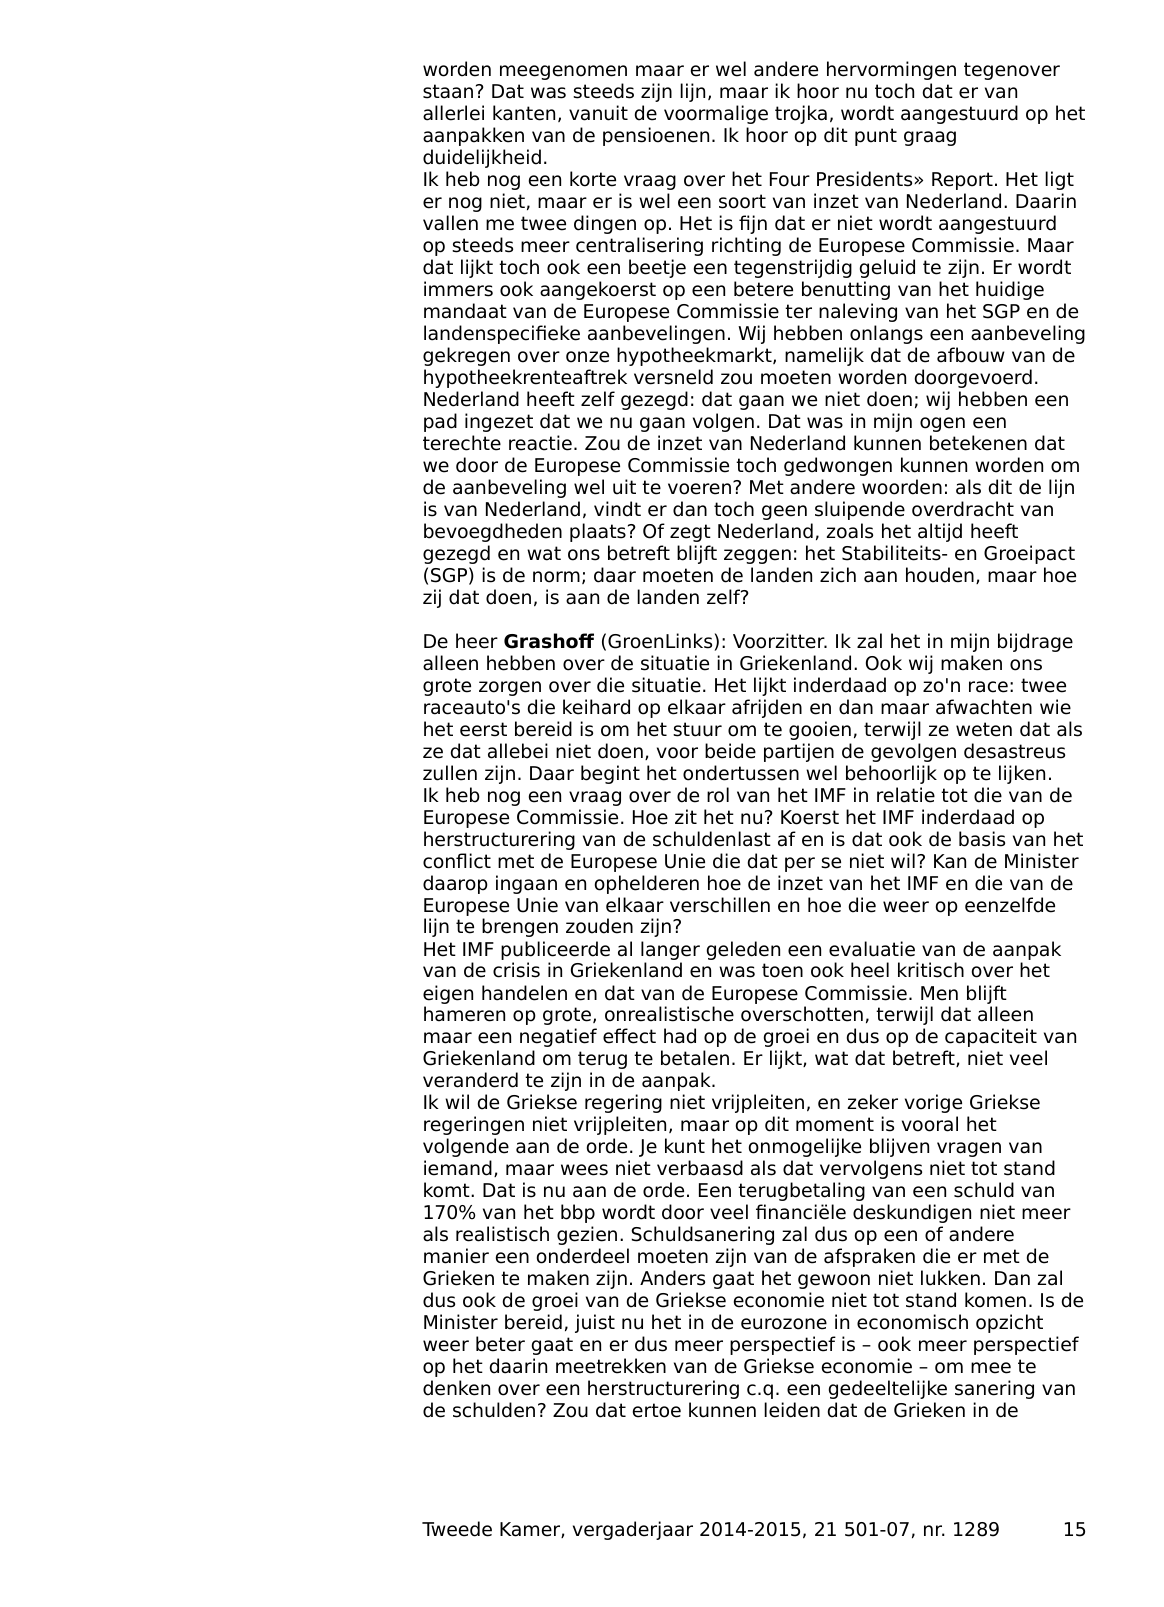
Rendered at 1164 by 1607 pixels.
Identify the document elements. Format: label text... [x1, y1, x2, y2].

text Het IMF publiceerde al langer geleden een evaluatie van de aanpak van de crisis in Griekenland en was toen ook heel kritisch over het eigen handelen en dat van de Europese Commissie. Men blijft hameren op grote, onrealistische overschotten, terwijl dat alleen maar een negatief effect had op de groei en dus op de capaciteit van Griekenland om terug te betalen. Er lijkt, wat dat betreft, niet veel veranderd te zijn in de aanpak. [422, 938, 1087, 1092]
text De heer Grashoff (GroenLinks): Voorzitter. Ik zal het in mijn bijdrage alleen hebben over de situatie in Griekenland. Ook wij maken ons grote zorgen over die situatie. Het lijkt inderdaad op zo'n race: twee raceauto's die keihard op elkaar afrijden en dan maar afwachten wie het eerst bereid is om het stuur om te gooien, terwijl ze weten dat als ze dat allebei niet doen, voor beide partijen de gevolgen desastreus zullen zijn. Daar begint het ondertussen wel behoorlijk op te lijken. [422, 631, 1087, 784]
text worden meegenomen maar er wel andere hervormingen tegenover staan? Dat was steeds zijn lijn, maar ik hoor nu toch dat er van allerlei kanten, vanuit de voormalige trojka, wordt aangestuurd op het aanpakken van de pensioenen. Ik hoor op dit punt graag duidelijkheid. [422, 59, 1087, 169]
text Ik wil de Griekse regering niet vrijpleiten, en zeker vorige Griekse regeringen niet vrijpleiten, maar op dit moment is vooral het volgende aan de orde. Je kunt het onmogelijke blijven vragen van iemand, maar wees niet verbaasd als dat vervolgens niet tot stand komt. Dat is nu aan de orde. Een terugbetaling van een schuld van 170% van het bbp wordt door veel financiële deskundigen niet meer als realistisch gezien. Schuldsanering zal dus op een of andere manier een onderdeel moeten zijn van de afspraken die er met de Grieken te maken zijn. Anders gaat het gewoon niet lukken. Dan zal dus ook de groei van de Griekse economie niet tot stand komen. Is de Minister bereid, juist nu het in de eurozone in economisch opzicht weer beter gaat en er dus meer perspectief is – ook meer perspectief op het daarin meetrekken van de Griekse economie – om mee te denken over een herstructurering c.q. een gedeeltelijke sanering van de schulden? Zou dat ertoe kunnen leiden dat de Grieken in de [422, 1092, 1087, 1422]
text Ik heb nog een korte vraag over het Four Presidents» Report. Het ligt er nog niet, maar er is wel een soort van inzet van Nederland. Daarin vallen me twee dingen op. Het is fijn dat er niet wordt aangestuurd op steeds meer centralisering richting de Europese Commissie. Maar dat lijkt toch ook een beetje een tegenstrijdig geluid te zijn. Er wordt immers ook aangekoerst op een betere benutting van het huidige mandaat van de Europese Commissie ter naleving van het SGP en de landenspecifieke aanbevelingen. Wij hebben onlangs een aanbeveling gekregen over onze hypotheekmarkt, namelijk dat de afbouw van de hypotheekrenteaftrek versneld zou moeten worden doorgevoerd. Nederland heeft zelf gezegd: dat gaan we niet doen; wij hebben een pad ingezet dat we nu gaan volgen. Dat was in mijn ogen een terechte reactie. Zou de inzet van Nederland kunnen betekenen dat we door de Europese Commissie toch gedwongen kunnen worden om de aanbeveling wel uit te voeren? Met andere woorden: als dit de lijn is van Nederland, vindt er dan toch geen sluipende overdracht van bevoegdheden plaats? Of zegt Nederland, zoals het altijd heeft gezegd en wat ons betreft blijft zeggen: het Stabiliteits- en Groeipact (SGP) is de norm; daar moeten de landen zich aan houden, maar hoe zij dat doen, is aan de landen zelf? [422, 169, 1087, 608]
text Ik heb nog een vraag over de rol van het IMF in relatie tot die van de Europese Commissie. Hoe zit het nu? Koerst het IMF inderdaad op herstructurering van de schuldenlast af en is dat ook de basis van het conflict met de Europese Unie die dat per se niet wil? Kan de Minister daarop ingaan en ophelderen hoe de inzet van het IMF en die van de Europese Unie van elkaar verschillen en hoe die weer op eenzelfde lijn te brengen zouden zijn? [422, 784, 1087, 938]
